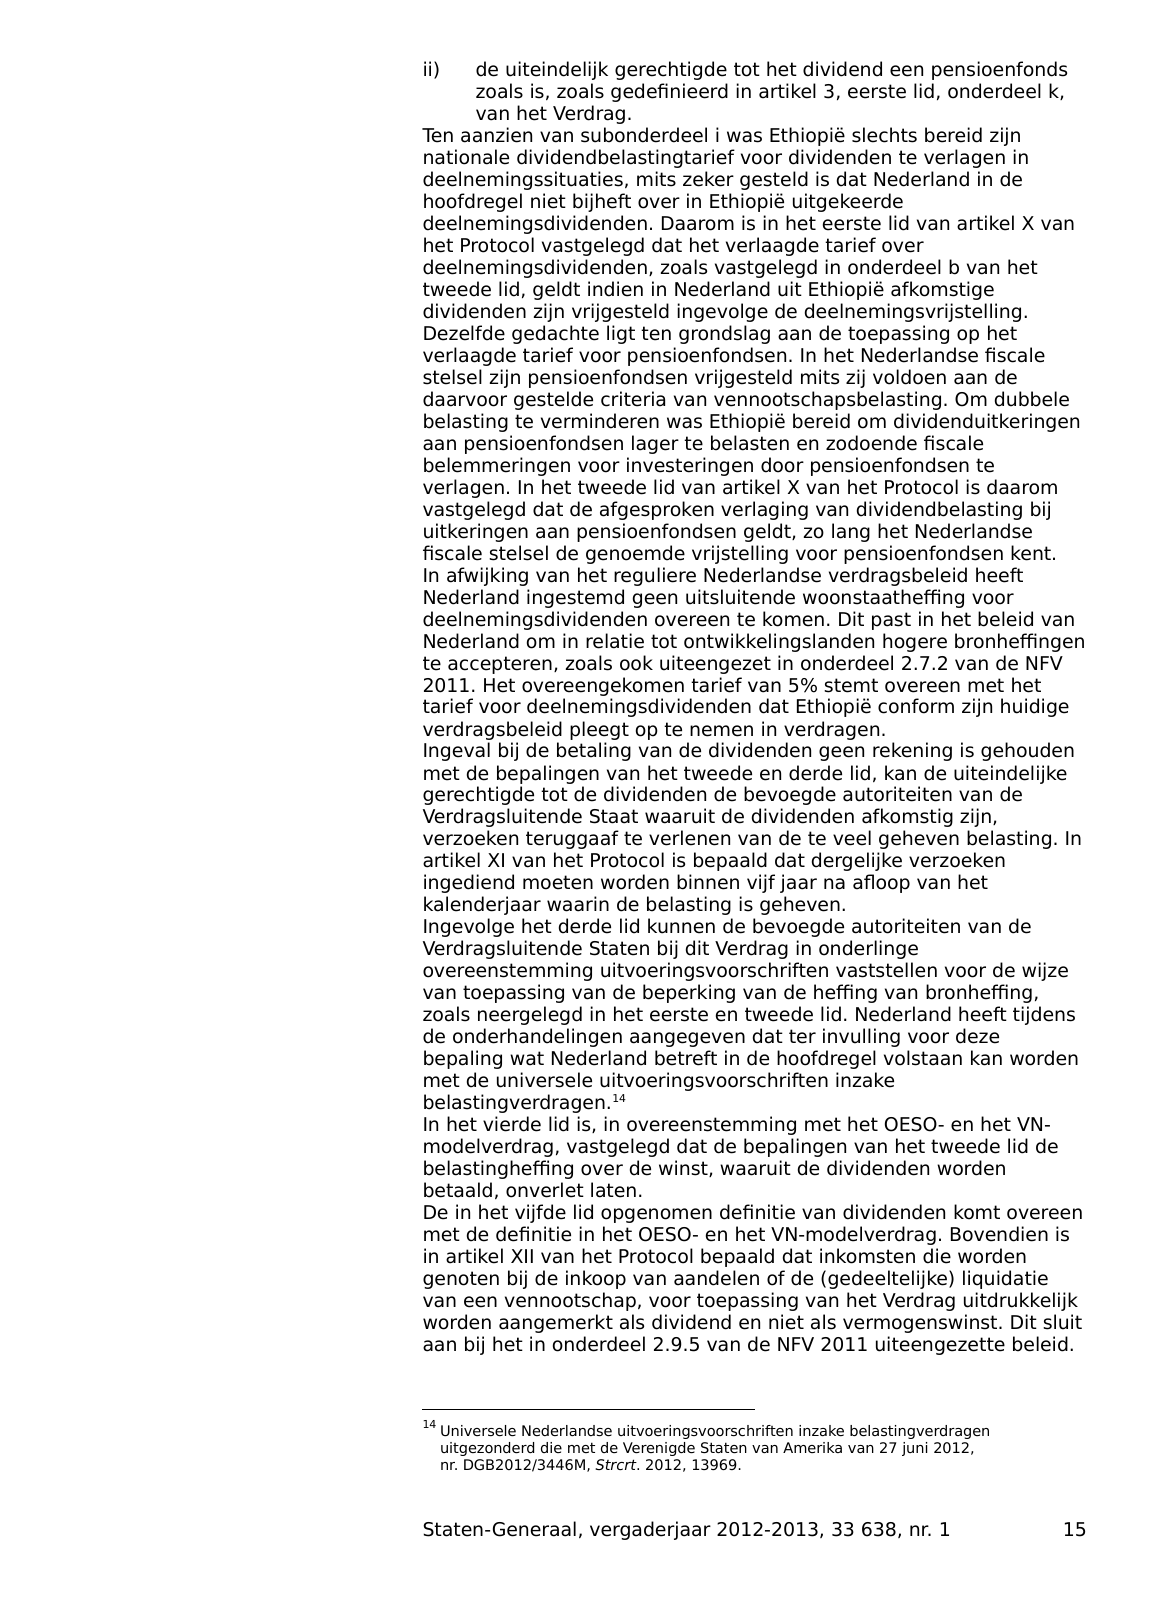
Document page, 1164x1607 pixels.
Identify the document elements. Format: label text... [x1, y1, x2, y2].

text In afwijking van het reguliere Nederlandse verdragsbeleid heeft Nederland ingestemd geen uitsluitende woonstaatheffing voor deelnemingsdividenden overeen te komen. Dit past in het beleid van Nederland om in relatie tot ontwikkelingslanden hogere bronheffingen te accepteren, zoals ook uiteengezet in onderdeel 2.7.2 van de NFV 2011. Het overeengekomen tarief van 5% stemt overeen met het tarief voor deelnemingsdividenden dat Ethiopië conform zijn huidige verdragsbeleid pleegt op te nemen in verdragen. [422, 564, 1087, 740]
text In het vierde lid is, in overeenstemming met het OESO- en het VN-modelverdrag, vastgelegd dat de bepalingen van het tweede lid de belastingheffing over de winst, waaruit de dividenden worden betaald, onverlet laten. [422, 1114, 1087, 1202]
text Universele Nederlandse uitvoeringsvoorschriften inzake belastingverdragen uitgezonderd die met de Verenigde Staten van Amerika van 27 juni 2012, nr. DGB2012/3446M, Strcrt. 2012, 13969. [422, 1418, 1087, 1474]
text De in het vijfde lid opgenomen definitie van dividenden komt overeen met de definitie in het OESO- en het VN-modelverdrag. Bovendien is in artikel XII van het Protocol bepaald dat inkomsten die worden genoten bij de inkoop van aandelen of de (gedeeltelijke) liquidatie van een vennootschap, voor toepassing van het Verdrag uitdrukkelijk worden aangemerkt als dividend en niet als vermogenswinst. Dit sluit aan bij het in onderdeel 2.9.5 van de NFV 2011 uiteengezette beleid. [422, 1202, 1087, 1356]
text Ingeval bij de betaling van de dividenden geen rekening is gehouden met de bepalingen van het tweede en derde lid, kan de uiteindelijke gerechtigde tot de dividenden de bevoegde autoriteiten van de Verdragsluitende Staat waaruit de dividenden afkomstig zijn, verzoeken teruggaaf te verlenen van de te veel geheven belasting. In artikel XI van het Protocol is bepaald dat dergelijke verzoeken ingediend moeten worden binnen vijf jaar na afloop van het kalenderjaar waarin de belasting is geheven. [422, 740, 1087, 916]
text Ingevolge het derde lid kunnen de bevoegde autoriteiten van de Verdragsluitende Staten bij dit Verdrag in onderlinge overeenstemming uitvoeringsvoorschriften vaststellen voor de wijze van toepassing van de beperking van de heffing van bronheffing, zoals neergelegd in het eerste en tweede lid. Nederland heeft tijdens de onderhandelingen aangegeven dat ter invulling voor deze bepaling wat Nederland betreft in de hoofdregel volstaan kan worden met de universele uitvoeringsvoorschriften inzake belastingverdragen. [422, 916, 1087, 1114]
text Ten aanzien van subonderdeel i was Ethiopië slechts bereid zijn nationale dividendbelastingtarief voor dividenden te verlagen in deelnemingssituaties, mits zeker gesteld is dat Nederland in de hoofdregel niet bijheft over in Ethiopië uitgekeerde deelnemingsdividenden. Daarom is in het eerste lid van artikel X van het Protocol vastgelegd dat het verlaagde tarief over deelnemingsdividenden, zoals vastgelegd in onderdeel b van het tweede lid, geldt indien in Nederland uit Ethiopië afkomstige dividenden zijn vrijgesteld ingevolge de deelnemingsvrijstelling. Dezelfde gedachte ligt ten grondslag aan de toepassing op het verlaagde tarief voor pensioenfondsen. In het Nederlandse fiscale stelsel zijn pensioenfondsen vrijgesteld mits zij voldoen aan de daarvoor gestelde criteria van vennootschapsbelasting. Om dubbele belasting te verminderen was Ethiopië bereid om dividenduitkeringen aan pensioenfondsen lager te belasten en zodoende fiscale belemmeringen voor investeringen door pensioenfondsen te verlagen. In het tweede lid van artikel X van het Protocol is daarom vastgelegd dat de afgesproken verlaging van dividendbelasting bij uitkeringen aan pensioenfondsen geldt, zo lang het Nederlandse fiscale stelsel de genoemde vrijstelling voor pensioenfondsen kent. [422, 125, 1087, 564]
text ii) de uiteindelijk gerechtigde tot het dividend een pensioenfonds zoals is, zoals gedefinieerd in artikel 3, eerste lid, onderdeel k, van het Verdrag. [422, 59, 1087, 125]
